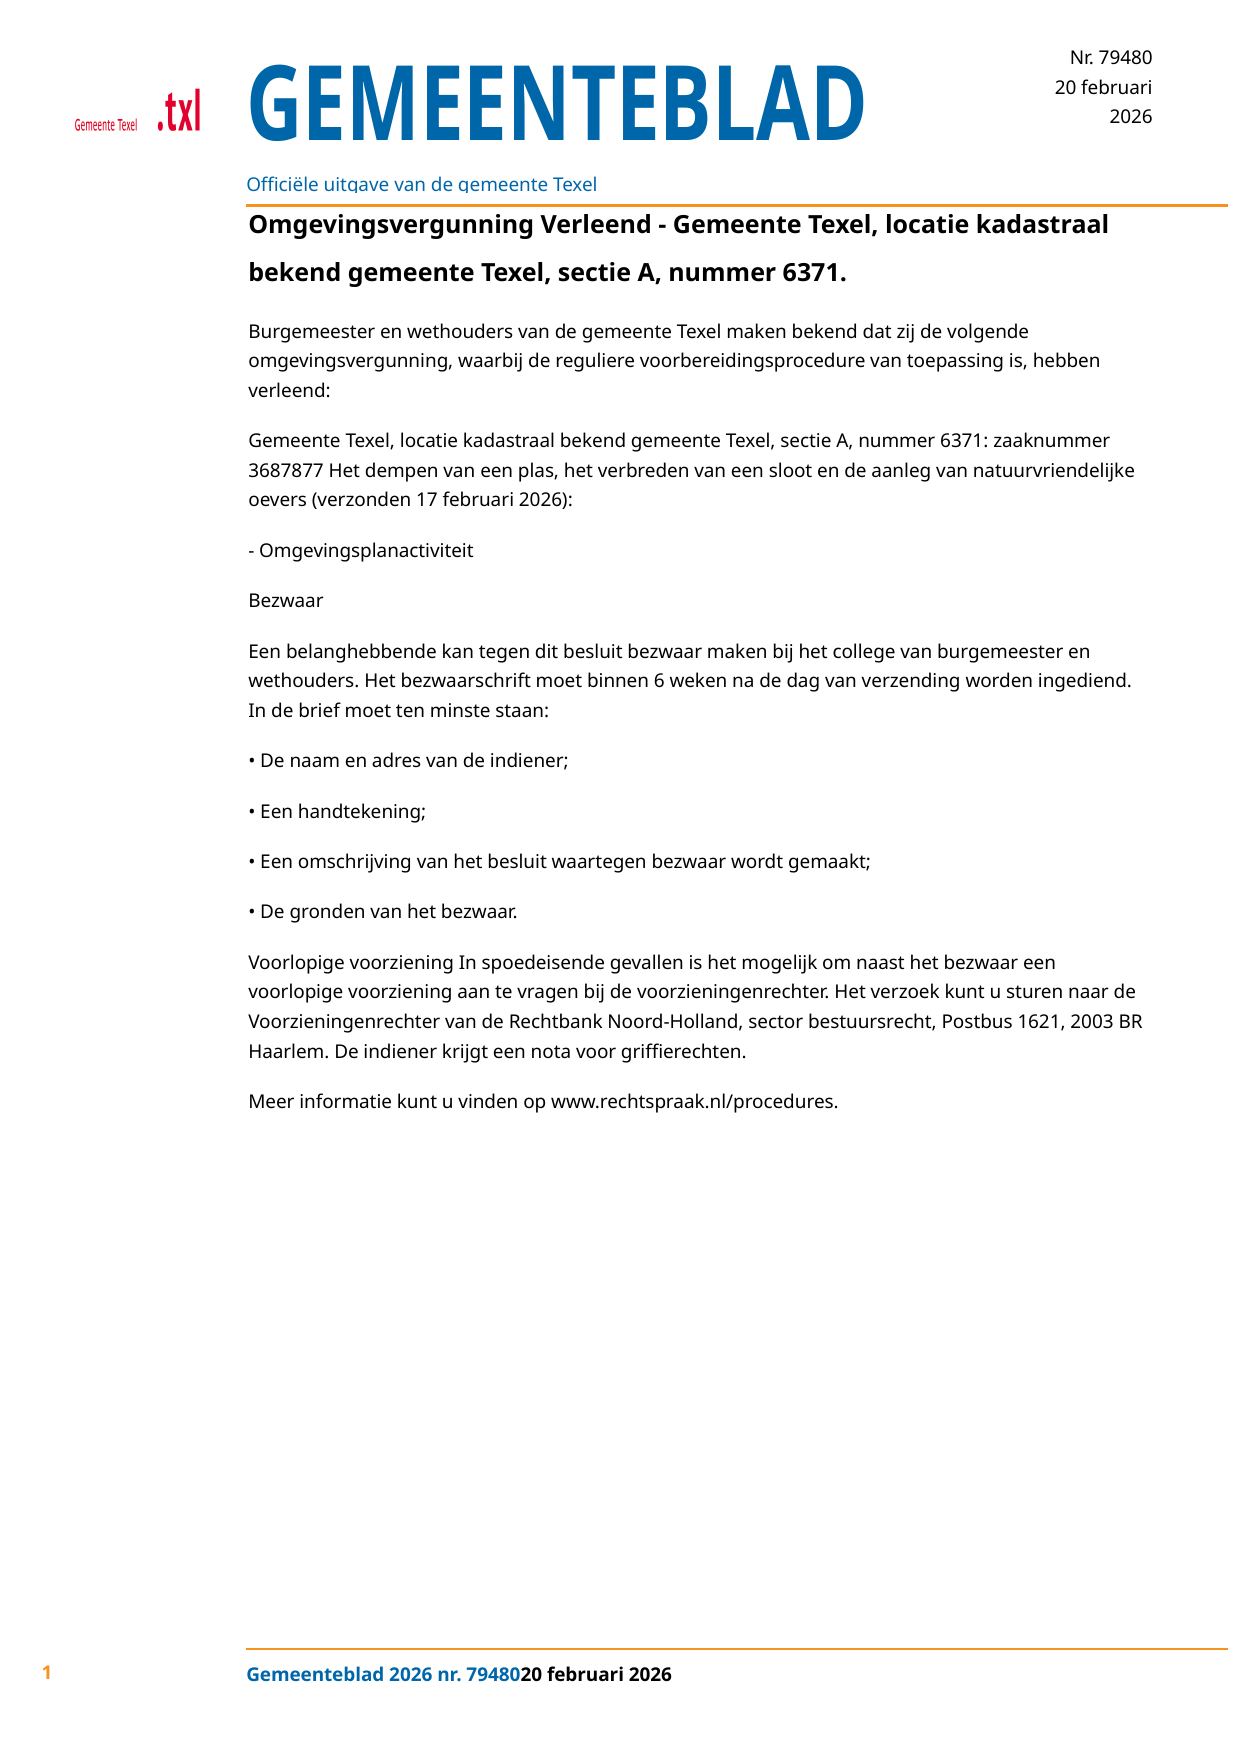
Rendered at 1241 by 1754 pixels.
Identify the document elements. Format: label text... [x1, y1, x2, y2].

text • Een omschrijving van het besluit waartegen bezwaar wordt gemaakt; [248, 848, 1152, 874]
text • De naam en adres van de indiener; [248, 747, 1152, 773]
text Burgemeester en wethouders van de gemeente Texel maken bekend dat zij de volgende omgevingsvergunning, waarbij de reguliere voorbereidingsprocedure van toepassing is, hebben verleend: [248, 318, 1152, 403]
text Bezwaar [248, 587, 1152, 613]
picture [41, 47, 231, 172]
text • De gronden van het bezwaar. [248, 899, 1152, 924]
text • Een handtekening; [248, 798, 1152, 824]
text Gemeente Texel, locatie kadastraal bekend gemeente Texel, sectie A, nummer 6371: zaaknummer 3687877 Het dempen van een plas, het verbreden van een sloot en de aanleg van natuurvriendelijke oevers (verzonden 17 februari 2026): [248, 427, 1152, 512]
text - Omgevingsplanactiviteit [248, 537, 1152, 563]
text Omgevingsvergunning Verleend - Gemeente Texel, locatie kadastraal bekend gemeente Texel, sectie A, nummer 6371. [248, 207, 1152, 288]
text Meer informatie kunt u vinden op www.rechtspraak.nl/procedures. [248, 1088, 1152, 1114]
text Een belanghebbende kan tegen dit besluit bezwaar maken bij het college van burgemeester en wethouders. Het bezwaarschrift moet binnen 6 weken na de dag van verzending worden ingediend. In de brief moet ten minste staan: [248, 638, 1152, 723]
text Voorlopige voorziening In spoedeisende gevallen is het mogelijk om naast het bezwaar een voorlopige voorziening aan te vragen bij de voorzieningenrechter. Het verzoek kunt u sturen naar de Voorzieningenrechter van de Rechtbank Noord-Holland, sector bestuursrecht, Postbus 1621, 2003 BR Haarlem. De indiener krijgt een nota voor griffierechten. [248, 949, 1152, 1064]
